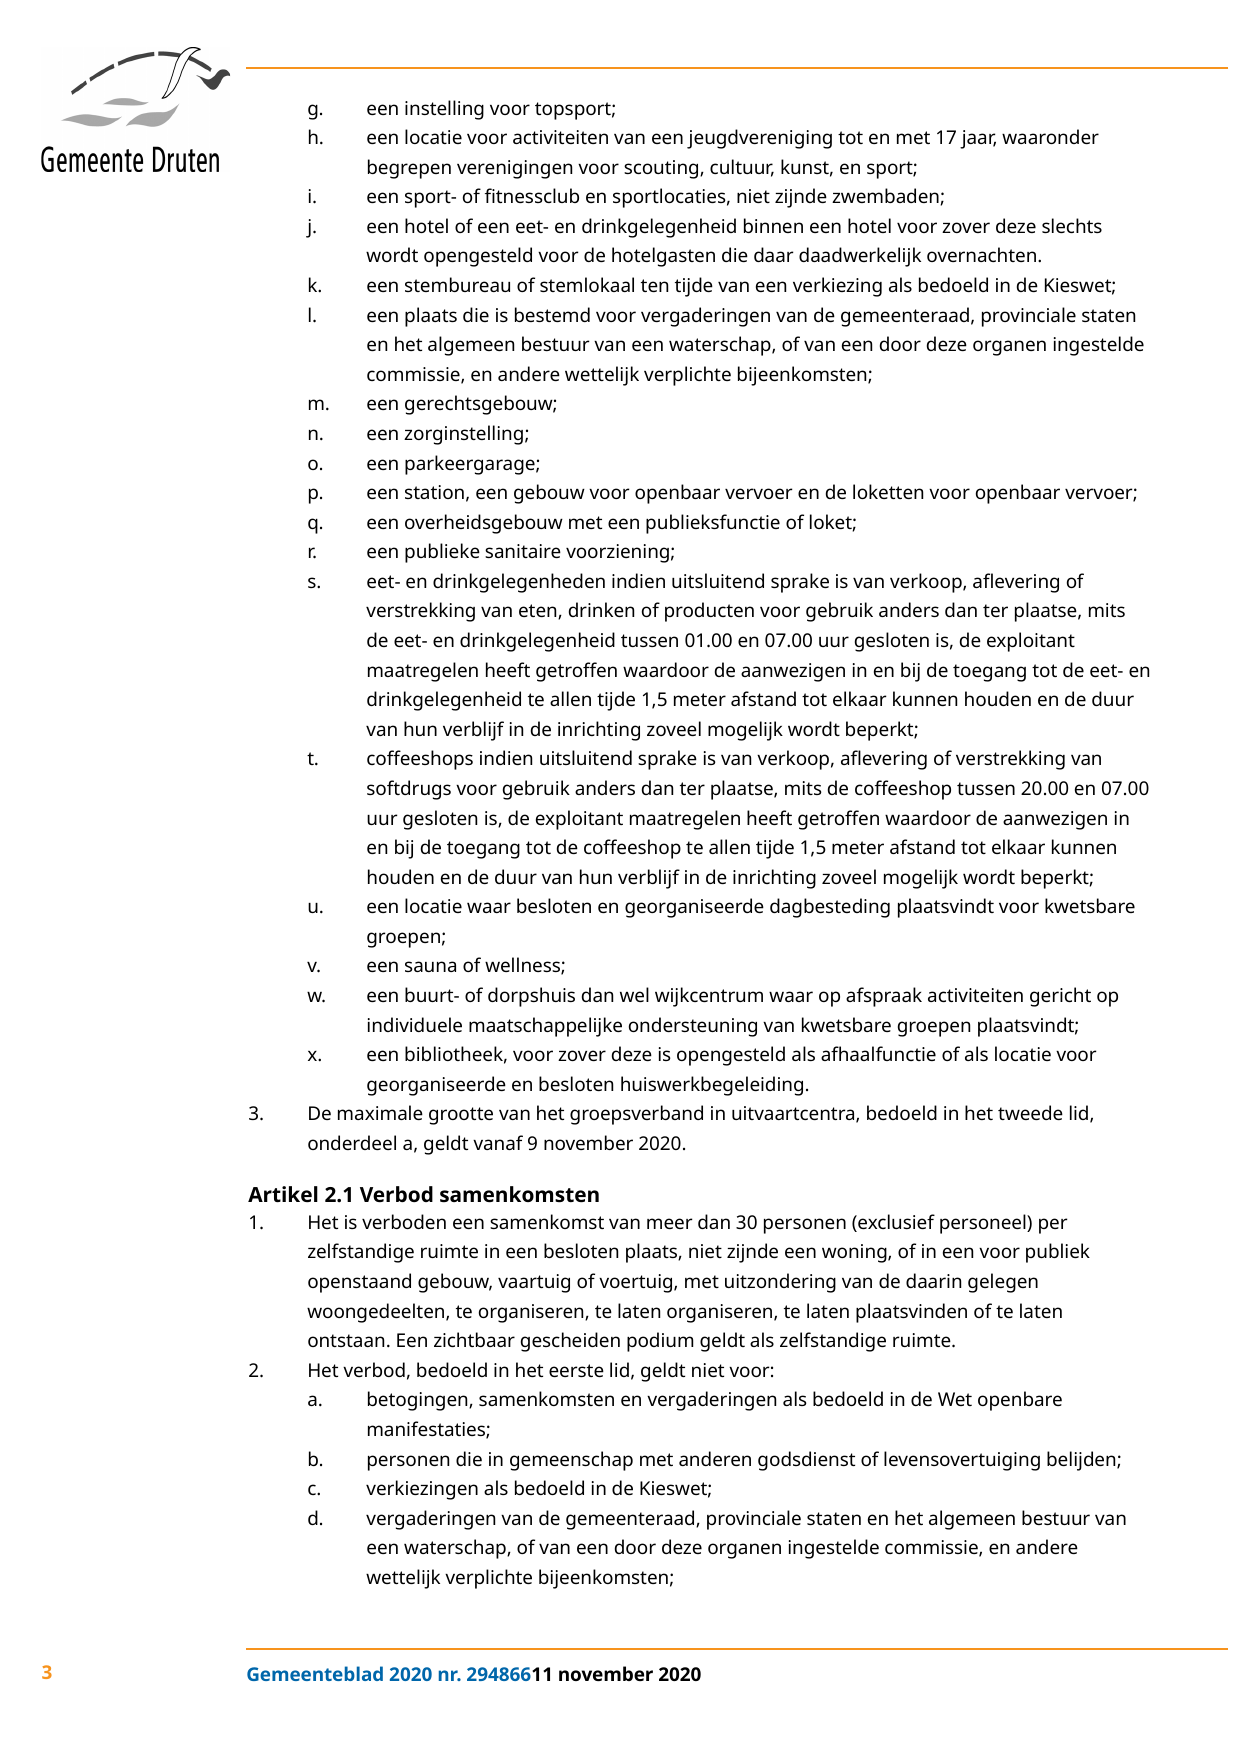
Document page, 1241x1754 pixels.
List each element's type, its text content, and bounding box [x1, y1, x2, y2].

list een sauna of wellness; [307, 953, 1152, 978]
list vergaderingen van de gemeenteraad, provinciale staten en het algemeen bestuur van een waterschap, of van een door deze organen ingestelde commissie, en andere wettelijk verplichte bijeenkomsten; [307, 1505, 1152, 1590]
list een zorginstelling; [307, 420, 1152, 446]
list Het is verboden een samenkomst van meer dan 30 personen (exclusief personeel) per zelfstandige ruimte in een besloten plaats, niet zijnde een woning, of in een voor publiek openstaand gebouw, vaartuig of voertuig, met uitzondering van de daarin gelegen woongedeelten, te organiseren, te laten organiseren, te laten plaatsvinden of te laten ontstaan. Een zichtbaar gescheiden podium geldt als zelfstandige ruimte. [248, 1209, 1152, 1353]
list een station, een gebouw voor openbaar vervoer en de loketten voor openbaar vervoer; [307, 479, 1152, 505]
picture [41, 47, 231, 172]
list een sport- of fitnessclub en sportlocaties, niet zijnde zwembaden; [307, 183, 1152, 209]
list een parkeergarage; [307, 450, 1152, 476]
list een instelling voor topsport; [307, 95, 1152, 121]
list een stembureau of stemlokaal ten tijde van een verkiezing als bedoeld in de Kieswet; [307, 272, 1152, 298]
list een buurt- of dorpshuis dan wel wijkcentrum waar op afspraak activiteiten gericht op individuele maatschappelijke ondersteuning van kwetsbare groepen plaatsvindt; [307, 982, 1152, 1038]
list coffeeshops indien uitsluitend sprake is van verkoop, aflevering of verstrekking van softdrugs voor gebruik anders dan ter plaatse, mits de coffeeshop tussen 20.00 en 07.00 uur gesloten is, de exploitant maatregelen heeft getroffen waardoor de aanwezigen in en bij de toegang tot de coffeeshop te allen tijde 1,5 meter afstand tot elkaar kunnen houden en de duur van hun verblijf in de inrichting zoveel mogelijk wordt beperkt; [307, 746, 1152, 890]
list betogingen, samenkomsten en vergaderingen als bedoeld in de Wet openbare manifestaties; [307, 1387, 1152, 1442]
list een gerechtsgebouw; [307, 391, 1152, 416]
list personen die in gemeenschap met anderen godsdienst of levensovertuiging belijden; [307, 1446, 1152, 1471]
list eet- en drinkgelegenheden indien uitsluitend sprake is van verkoop, aflevering of verstrekking van eten, drinken of producten voor gebruik anders dan ter plaatse, mits de eet- en drinkgelegenheid tussen 01.00 en 07.00 uur gesloten is, de exploitant maatregelen heeft getroffen waardoor de aanwezigen in en bij de toegang tot de eet- en drinkgelegenheid te allen tijde 1,5 meter afstand tot elkaar kunnen houden en de duur van hun verblijf in de inrichting zoveel mogelijk wordt beperkt; [307, 568, 1152, 742]
list een locatie waar besloten en georganiseerde dagbesteding plaatsvindt voor kwetsbare groepen; [307, 893, 1152, 949]
list een bibliotheek, voor zover deze is opengesteld als afhaalfunctie of als locatie voor georganiseerde en besloten huiswerkbegeleiding. [307, 1041, 1152, 1097]
text Artikel 2.1 Verbod samenkomsten [248, 1181, 1152, 1209]
list De maximale grootte van het groepsverband in uitvaartcentra, bedoeld in het tweede lid, onderdeel a, geldt vanaf 9 november 2020. [248, 1101, 1152, 1156]
list een plaats die is bestemd voor vergaderingen van de gemeenteraad, provinciale staten en het algemeen bestuur van een waterschap, of van een door deze organen ingestelde commissie, en andere wettelijk verplichte bijeenkomsten; [307, 302, 1152, 387]
list een overheidsgebouw met een publieksfunctie of loket; [307, 509, 1152, 535]
list een publieke sanitaire voorziening; [307, 538, 1152, 564]
list Het verbod, bedoeld in het eerste lid, geldt niet voor: [248, 1357, 1152, 1383]
list verkiezingen als bedoeld in de Kieswet; [307, 1475, 1152, 1501]
list een hotel of een eet- en drinkgelegenheid binnen een hotel voor zover deze slechts wordt opengesteld voor de hotelgasten die daar daadwerkelijk overnachten. [307, 213, 1152, 268]
list een locatie voor activiteiten van een jeugdvereniging tot en met 17 jaar, waaronder begrepen verenigingen voor scouting, cultuur, kunst, en sport; [307, 124, 1152, 180]
